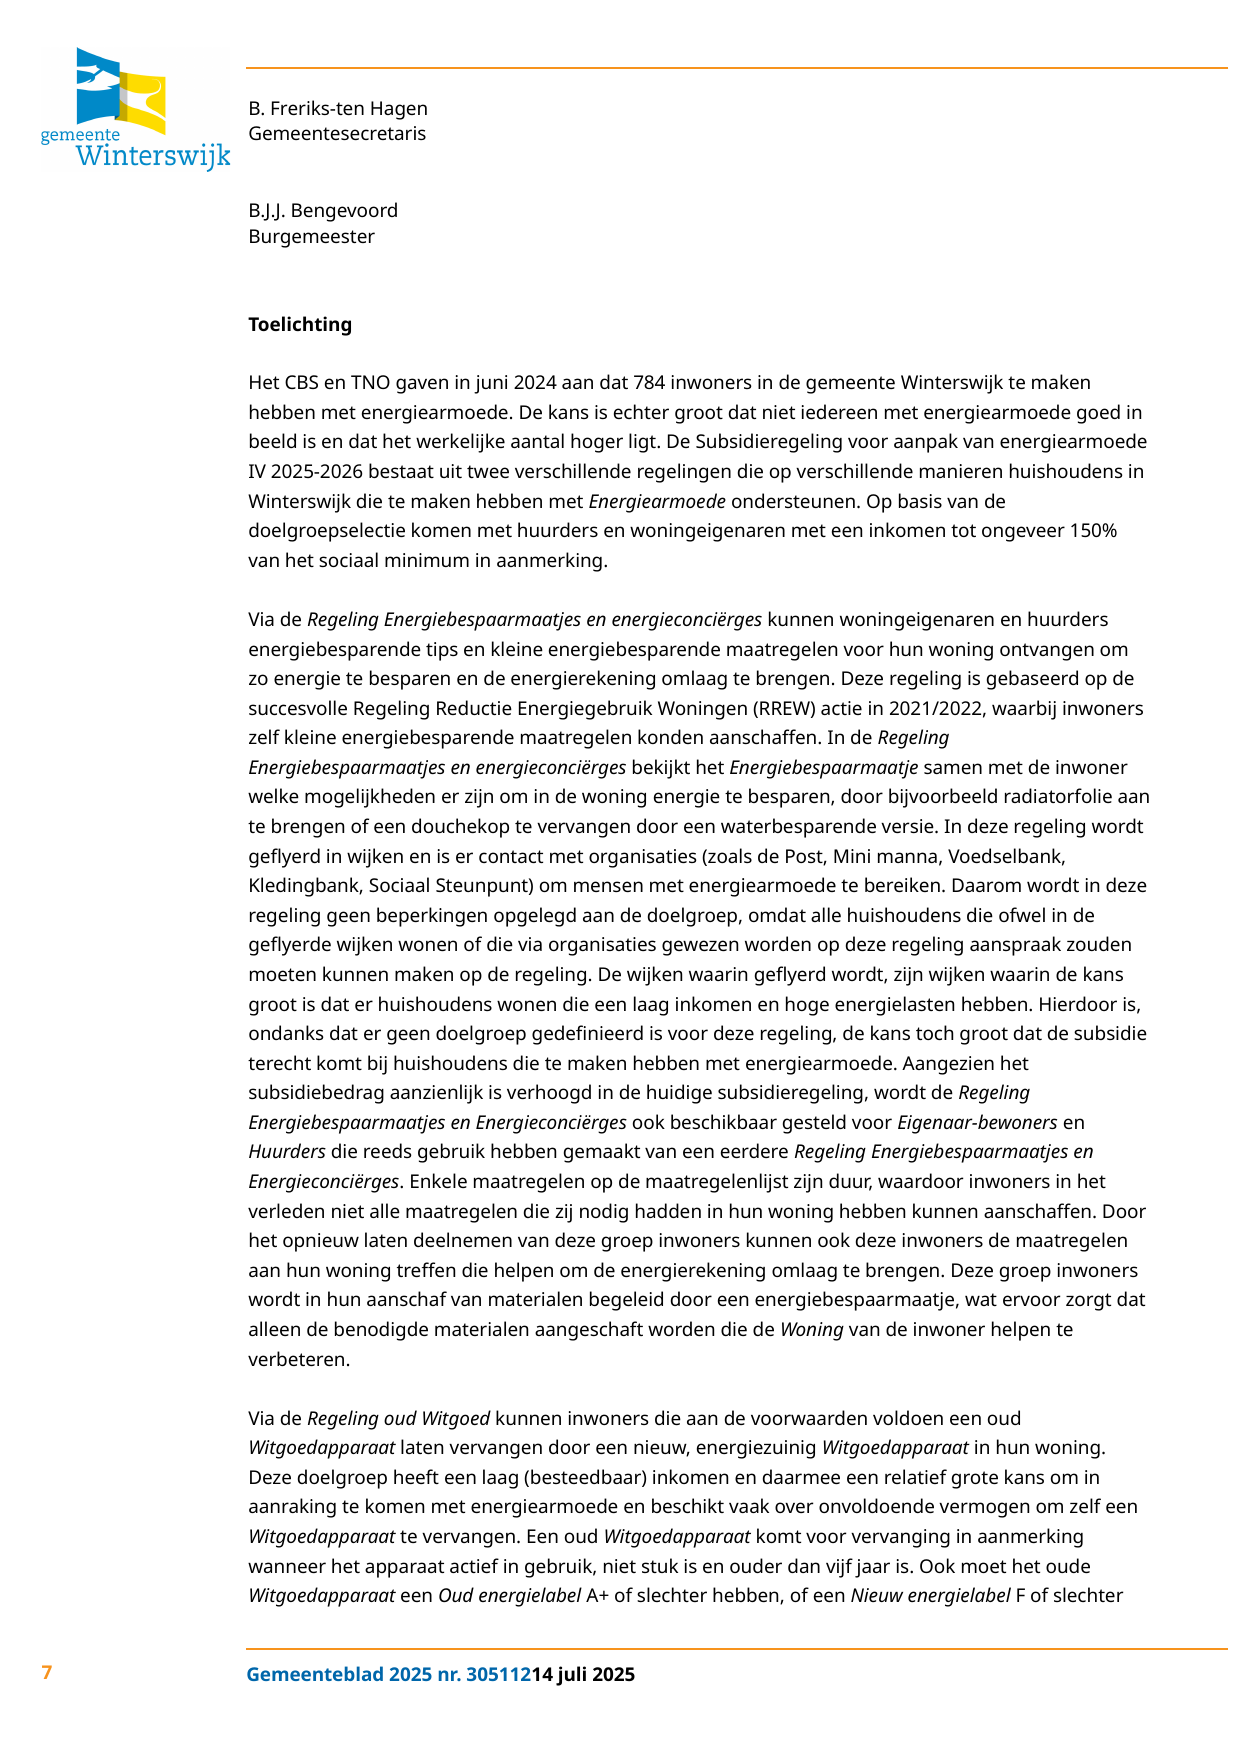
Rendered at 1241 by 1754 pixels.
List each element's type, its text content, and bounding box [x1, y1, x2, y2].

text Via de Regeling Energiebespaarmaatjes en energieconciërges kunnen woningeigenaren en huurders energiebesparende tips en kleine energiebesparende maatregelen voor hun woning ontvangen om zo energie te besparen en de energierekening omlaag te brengen. Deze regeling is gebaseerd op de succesvolle Regeling Reductie Energiegebruik Woningen (RREW) actie in 2021/2022, waarbij inwoners zelf kleine energiebesparende maatregelen konden aanschaffen. In de Regeling Energiebespaarmaatjes en energieconciërges bekijkt het Energiebespaarmaatje samen met de inwoner welke mogelijkheden er zijn om in de woning energie te besparen, door bijvoorbeeld radiatorfolie aan te brengen of een douchekop te vervangen door een waterbesparende versie. In deze regeling wordt geflyerd in wijken en is er contact met organisaties (zoals de Post, Mini manna, Voedselbank, Kledingbank, Sociaal Steunpunt) om mensen met energiearmoede te bereiken. Daarom wordt in deze regeling geen beperkingen opgelegd aan de doelgroep, omdat alle huishoudens die ofwel in de geflyerde wijken wonen of die via organisaties gewezen worden op deze regeling aanspraak zouden moeten kunnen maken op de regeling. De wijken waarin geflyerd wordt, zijn wijken waarin de kans groot is dat er huishoudens wonen die een laag inkomen en hoge energielasten hebben. Hierdoor is, ondanks dat er geen doelgroep gedefinieerd is voor deze regeling, de kans toch groot dat de subsidie terecht komt bij huishoudens die te maken hebben met energiearmoede. Aangezien het subsidiebedrag aanzienlijk is verhoogd in de huidige subsidieregeling, wordt de Regeling Energiebespaarmaatjes en Energieconciërges ook beschikbaar gesteld voor Eigenaar-bewoners en Huurders die reeds gebruik hebben gemaakt van een eerdere Regeling Energiebespaarmaatjes en Energieconciërges. Enkele maatregelen op de maatregelenlijst zijn duur, waardoor inwoners in het verleden niet alle maatregelen die zij nodig hadden in hun woning hebben kunnen aanschaffen. Door het opnieuw laten deelnemen van deze groep inwoners kunnen ook deze inwoners de maatregelen aan hun woning treffen die helpen om de energierekening omlaag te brengen. Deze groep inwoners wordt in hun aanschaf van materialen begeleid door een energiebespaarmaatje, wat ervoor zorgt dat alleen de benodigde materialen aangeschaft worden die de Woning van de inwoner helpen te verbeteren. [248, 606, 1152, 1371]
text Gemeentesecretaris [248, 121, 1152, 146]
text B. Freriks-ten Hagen [248, 95, 1152, 121]
picture [41, 47, 231, 172]
text Via de Regeling oud Witgoed kunnen inwoners die aan de voorwaarden voldoen een oud Witgoedapparaat laten vervangen door een nieuw, energiezuinig Witgoedapparaat in hun woning. Deze doelgroep heeft een laag (besteedbaar) inkomen en daarmee een relatief grote kans om in aanraking te komen met energiearmoede en beschikt vaak over onvoldoende vermogen om zelf een Witgoedapparaat te vervangen. Een oud Witgoedapparaat komt voor vervanging in aanmerking wanneer het apparaat actief in gebruik, niet stuk is en ouder dan vijf jaar is. Ook moet het oude Witgoedapparaat een Oud energielabel A+ of slechter hebben, of een Nieuw energielabel F of slechter [248, 1405, 1152, 1608]
text B.J.J. Bengevoord [248, 198, 1152, 223]
text Het CBS en TNO gaven in juni 2024 aan dat 784 inwoners in de gemeente Winterswijk te maken hebben met energiearmoede. De kans is echter groot dat niet iedereen met energiearmoede goed in beeld is en dat het werkelijke aantal hoger ligt. De Subsidieregeling voor aanpak van energiearmoede IV 2025-2026 bestaat uit twee verschillende regelingen die op verschillende manieren huishoudens in Winterswijk die te maken hebben met Energiearmoede ondersteunen. Op basis van de doelgroepselectie komen met huurders en woningeigenaren met een inkomen tot ongeveer 150% van het sociaal minimum in aanmerking. [248, 369, 1152, 573]
text Burgemeester [248, 223, 1152, 249]
picture [225, 153, 231, 162]
text Toelichting [248, 301, 1152, 340]
